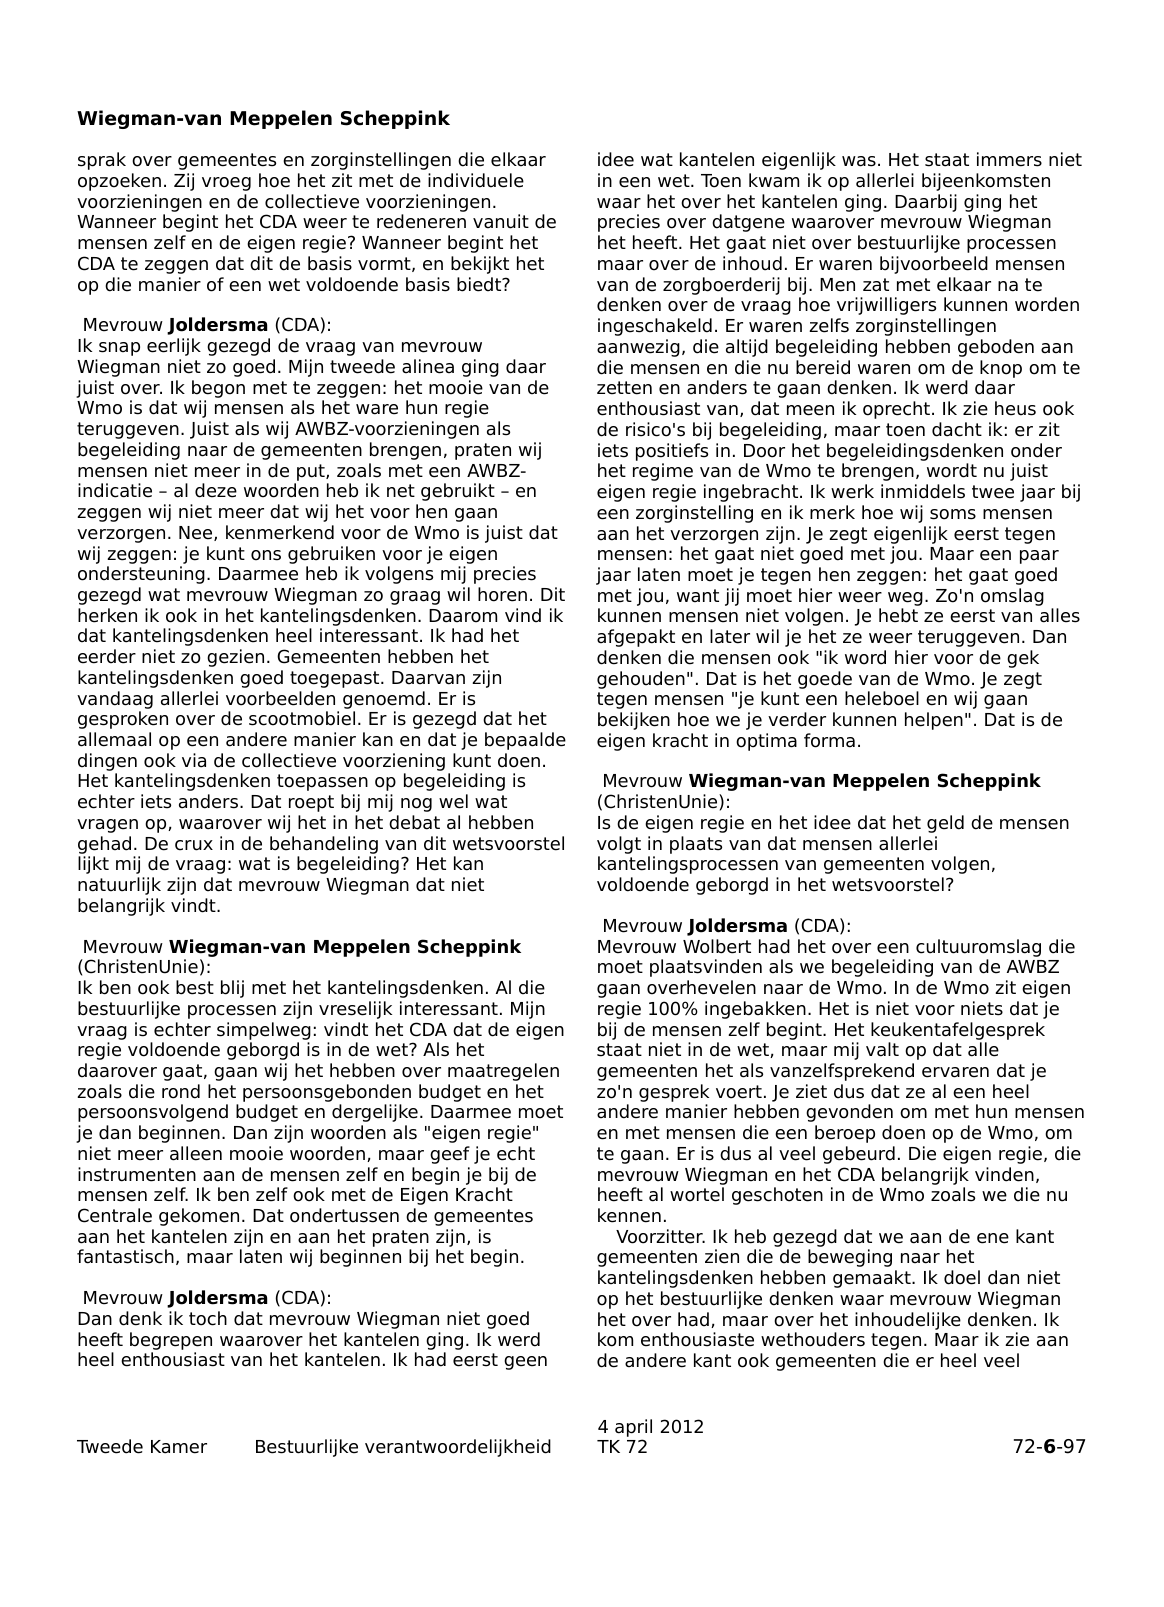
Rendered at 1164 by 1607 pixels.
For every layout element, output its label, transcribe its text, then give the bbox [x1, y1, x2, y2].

text Mevrouw Wiegman-van Meppelen Scheppink (ChristenUnie): [77, 936, 567, 978]
text Mevrouw Joldersma (CDA): [77, 315, 567, 336]
text Mevrouw Wolbert had het over een cultuuromslag die moet plaatsvinden als we begeleiding van de AWBZ gaan overhevelen naar de Wmo. In de Wmo zit eigen regie 100% ingebakken. Het is niet voor niets dat je bij de mensen zelf begint. Het keukentafelgesprek staat niet in de wet, maar mij valt op dat alle gemeenten het als vanzelfsprekend ervaren dat je zo'n gesprek voert. Je ziet dus dat ze al een heel andere manier hebben gevonden om met hun mensen en met mensen die een beroep doen op de Wmo, om te gaan. Er is dus al veel gebeurd. Die eigen regie, die mevrouw Wiegman en het CDA belangrijk vinden, heeft al wortel geschoten in de Wmo zoals we die nu kennen. [596, 936, 1087, 1227]
text Is de eigen regie en het idee dat het geld de mensen volgt in plaats van dat mensen allerlei kantelingsprocessen van gemeenten volgen, voldoende geborgd in het wetsvoorstel? [596, 813, 1087, 896]
text sprak over gemeentes en zorginstellingen die elkaar opzoeken. Zij vroeg hoe het zit met de individuele voorzieningen en de collectieve voorzieningen. Wanneer begint het CDA weer te redeneren vanuit de mensen zelf en de eigen regie? Wanneer begint het CDA te zeggen dat dit de basis vormt, en bekijkt het op die manier of een wet voldoende basis biedt? [77, 150, 567, 295]
text idee wat kantelen eigenlijk was. Het staat immers niet in een wet. Toen kwam ik op allerlei bijeenkomsten waar het over het kantelen ging. Daarbij ging het precies over datgene waarover mevrouw Wiegman het heeft. Het gaat niet over bestuurlijke processen maar over de inhoud. Er waren bijvoorbeeld mensen van de zorgboerderij bij. Men zat met elkaar na te denken over de vraag hoe vrijwilligers kunnen worden ingeschakeld. Er waren zelfs zorginstellingen aanwezig, die altijd begeleiding hebben geboden aan die mensen en die nu bereid waren om de knop om te zetten en anders te gaan denken. Ik werd daar enthousiast van, dat meen ik oprecht. Ik zie heus ook de risico's bij begeleiding, maar toen dacht ik: er zit iets positiefs in. Door het begeleidingsdenken onder het regime van de Wmo te brengen, wordt nu juist eigen regie ingebracht. Ik werk inmiddels twee jaar bij een zorginstelling en ik merk hoe wij soms mensen aan het verzorgen zijn. Je zegt eigenlijk eerst tegen mensen: het gaat niet goed met jou. Maar een paar jaar laten moet je tegen hen zeggen: het gaat goed met jou, want jij moet hier weer weg. Zo'n omslag kunnen mensen niet volgen. Je hebt ze eerst van alles afgepakt en later wil je het ze weer teruggeven. Dan denken die mensen ook "ik word hier voor de gek gehouden". Dat is het goede van de Wmo. Je zegt tegen mensen "je kunt een heleboel en wij gaan bekijken hoe we je verder kunnen helpen". Dat is de eigen kracht in optima forma. [596, 150, 1087, 751]
text Mevrouw Joldersma (CDA): [596, 916, 1087, 936]
text Mevrouw Wiegman-van Meppelen Scheppink (ChristenUnie): [596, 771, 1087, 813]
text Voorzitter. Ik heb gezegd dat we aan de ene kant gemeenten zien die de beweging naar het kantelingsdenken hebben gemaakt. Ik doel dan niet op het bestuurlijke denken waar mevrouw Wiegman het over had, maar over het inhoudelijke denken. Ik kom enthousiaste wethouders tegen. Maar ik zie aan de andere kant ook gemeenten die er heel veel [596, 1227, 1087, 1372]
text Ik ben ook best blij met het kantelingsdenken. Al die bestuurlijke processen zijn vreselijk interessant. Mijn vraag is echter simpelweg: vindt het CDA dat de eigen regie voldoende geborgd is in de wet? Als het daarover gaat, gaan wij het hebben over maatregelen zoals die rond het persoonsgebonden budget en het persoonsvolgend budget en dergelijke. Daarmee moet je dan beginnen. Dan zijn woorden als "eigen regie" niet meer alleen mooie woorden, maar geef je echt instrumenten aan de mensen zelf en begin je bij de mensen zelf. Ik ben zelf ook met de Eigen Kracht Centrale gekomen. Dat ondertussen de gemeentes aan het kantelen zijn en aan het praten zijn, is fantastisch, maar laten wij beginnen bij het begin. [77, 978, 567, 1268]
text Dan denk ik toch dat mevrouw Wiegman niet goed heeft begrepen waarover het kantelen ging. Ik werd heel enthousiast van het kantelen. Ik had eerst geen [77, 1309, 567, 1371]
text Ik snap eerlijk gezegd de vraag van mevrouw Wiegman niet zo goed. Mijn tweede alinea ging daar juist over. Ik begon met te zeggen: het mooie van de Wmo is dat wij mensen als het ware hun regie teruggeven. Juist als wij AWBZ-voorzieningen als begeleiding naar de gemeenten brengen, praten wij mensen niet meer in de put, zoals met een AWBZ-indicatie – al deze woorden heb ik net gebruikt – en zeggen wij niet meer dat wij het voor hen gaan verzorgen. Nee, kenmerkend voor de Wmo is juist dat wij zeggen: je kunt ons gebruiken voor je eigen ondersteuning. Daarmee heb ik volgens mij precies gezegd wat mevrouw Wiegman zo graag wil horen. Dit herken ik ook in het kantelingsdenken. Daarom vind ik dat kantelingsdenken heel interessant. Ik had het eerder niet zo gezien. Gemeenten hebben het kantelingsdenken goed toegepast. Daarvan zijn vandaag allerlei voorbeelden genoemd. Er is gesproken over de scootmobiel. Er is gezegd dat het allemaal op een andere manier kan en dat je bepaalde dingen ook via de collectieve voorziening kunt doen. Het kantelingsdenken toepassen op begeleiding is echter iets anders. Dat roept bij mij nog wel wat vragen op, waarover wij het in het debat al hebben gehad. De crux in de behandeling van dit wetsvoorstel lijkt mij de vraag: wat is begeleiding? Het kan natuurlijk zijn dat mevrouw Wiegman dat niet belangrijk vindt. [77, 336, 567, 916]
text Mevrouw Joldersma (CDA): [77, 1288, 567, 1309]
